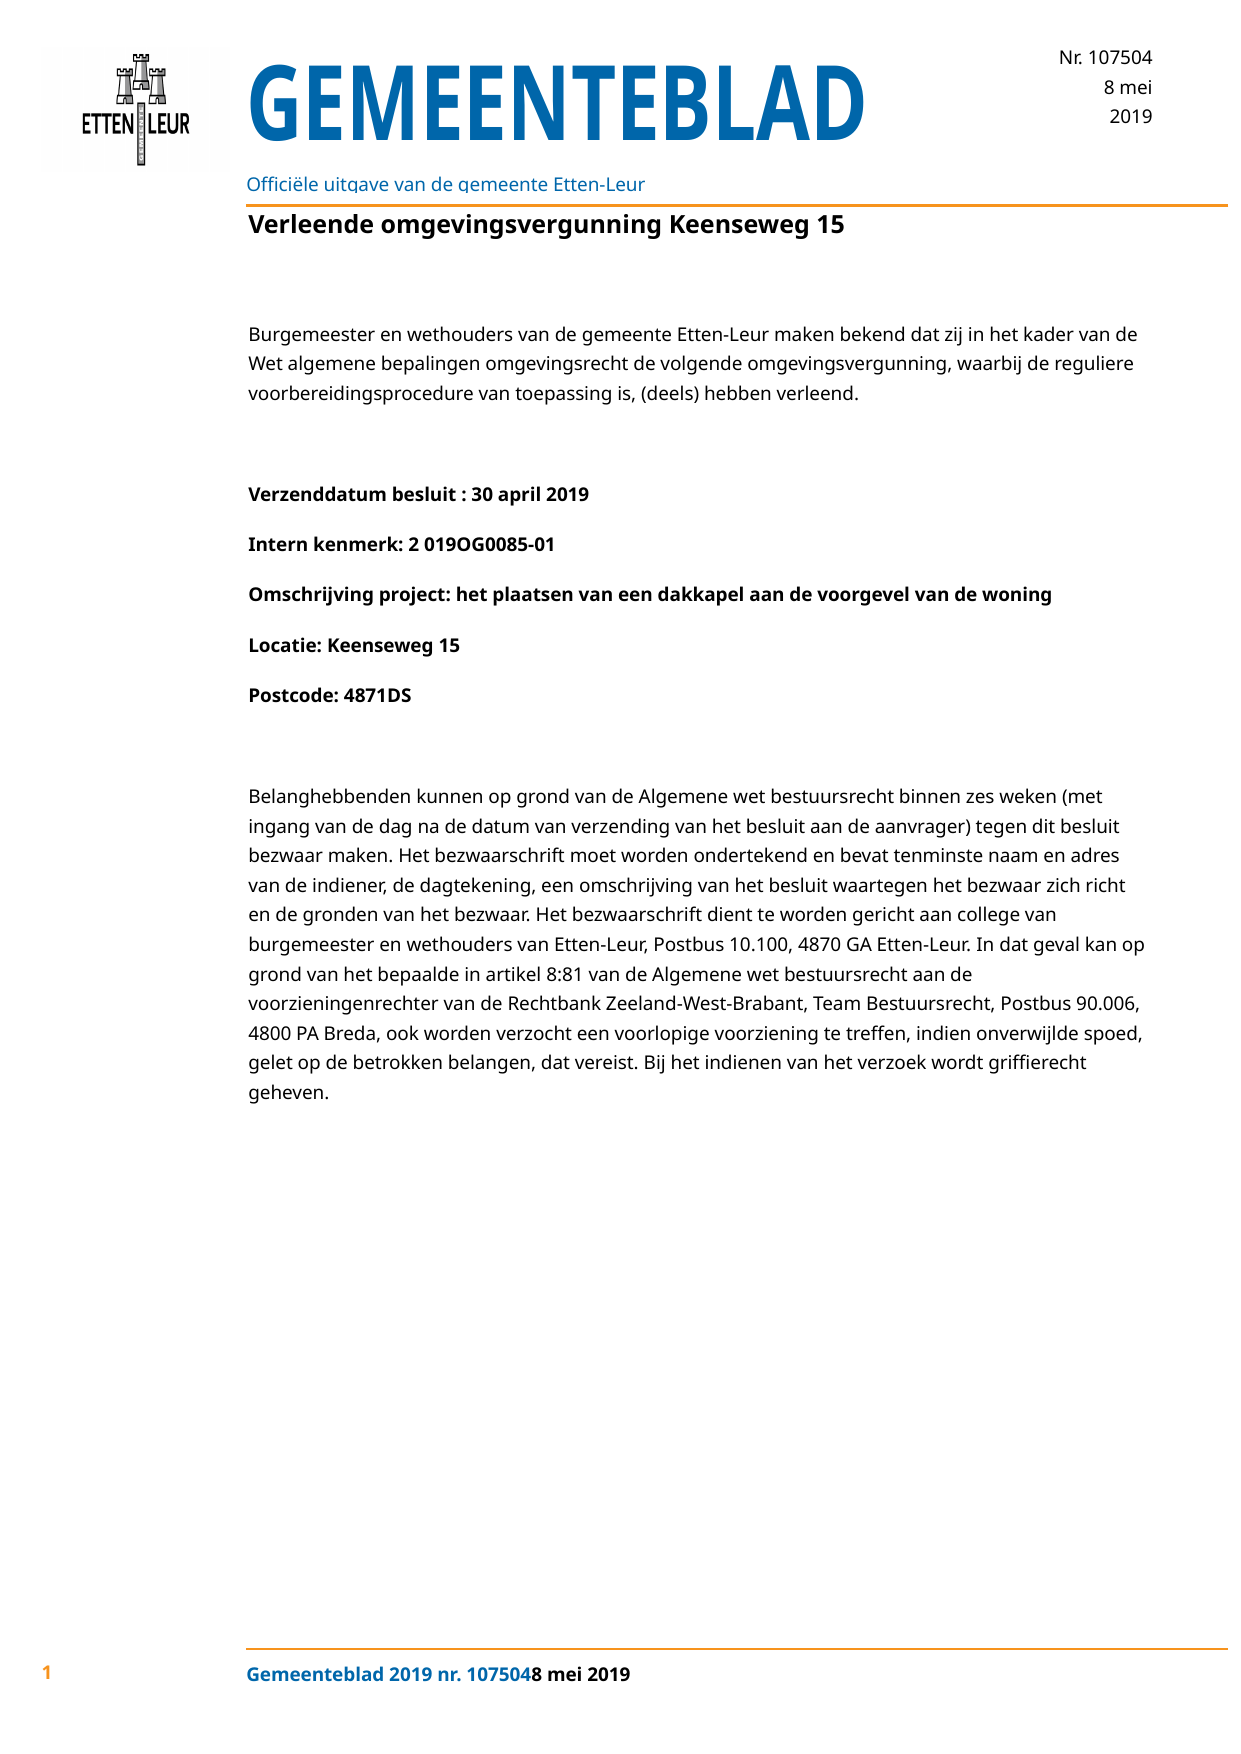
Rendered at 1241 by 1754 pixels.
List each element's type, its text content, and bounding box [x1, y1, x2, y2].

text Omschrijving project: het plaatsen van een dakkapel aan de voorgevel van de woning [248, 582, 1152, 607]
picture [41, 47, 231, 172]
text Verzenddatum besluit : 30 april 2019 [248, 481, 1152, 506]
text Verleende omgevingsvergunning Keenseweg 15 [248, 207, 1152, 241]
text Burgemeester en wethouders van de gemeente Etten-Leur maken bekend dat zij in het kader van de Wet algemene bepalingen omgevingsrecht de volgende omgevingsvergunning, waarbij de reguliere voorbereidingsprocedure van toepassing is, (deels) hebben verleend. [248, 321, 1152, 406]
text Locatie: Keenseweg 15 [248, 632, 1152, 658]
text Postcode: 4871DS [248, 682, 1152, 708]
text Intern kenmerk: 2 019OG0085-01 [248, 531, 1152, 557]
text Belanghebbenden kunnen op grond van de Algemene wet bestuursrecht binnen zes weken (met ingang van de dag na de datum van verzending van het besluit aan de aanvrager) tegen dit besluit bezwaar maken. Het bezwaarschrift moet worden ondertekend en bevat tenminste naam en adres van de indiener, de dagtekening, een omschrijving van het besluit waartegen het bezwaar zich richt en de gronden van het bezwaar. Het bezwaarschrift dient te worden gericht aan college van burgemeester en wethouders van Etten-Leur, Postbus 10.100, 4870 GA Etten-Leur. In dat geval kan op grond van het bepaalde in artikel 8:81 van de Algemene wet bestuursrecht aan de voorzieningenrechter van de Rechtbank Zeeland-West-Brabant, Team Bestuursrecht, Postbus 90.006, 4800 PA Breda, ook worden verzocht een voorlopige voorziening te treffen, indien onverwijlde spoed, gelet op de betrokken belangen, dat vereist. Bij het indienen van het verzoek wordt griffierecht geheven. [248, 783, 1152, 1105]
